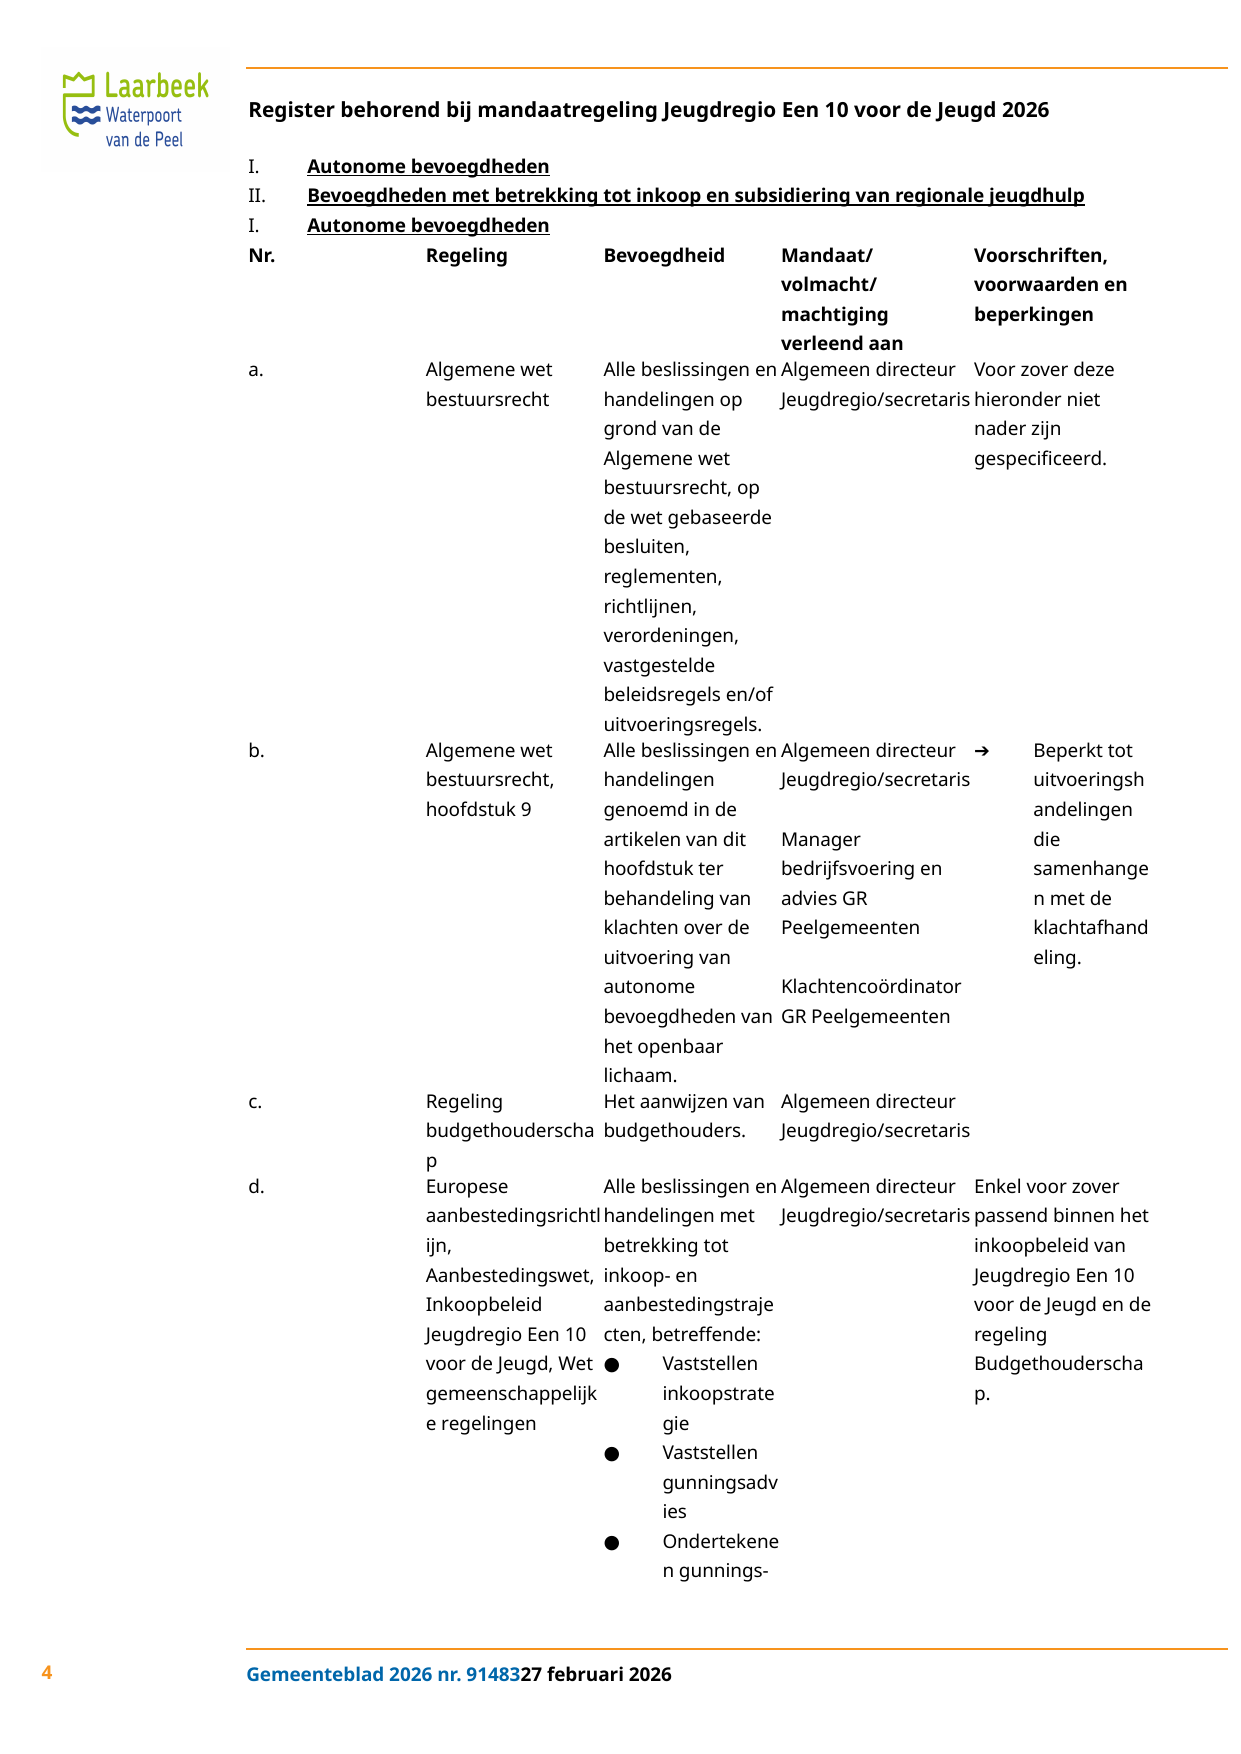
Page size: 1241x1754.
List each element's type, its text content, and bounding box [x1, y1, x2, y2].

table_cell Enkel voor zover passend binnen het inkoopbeleid van Jeugdregio Een 10 voor de Jeugd en de regeling Budgethouderschap. [974, 1173, 1152, 1583]
table_cell Regeling budgethouderschap [426, 1088, 603, 1173]
table_header Voorschriften, voorwaarden en beperkingen [974, 242, 1152, 356]
table_cell d. [248, 1173, 426, 1583]
table_cell Voor zover deze hieronder niet nader zijn gespecificeerd. [974, 356, 1152, 737]
table_header Mandaat/volmacht/machtiging verleend aan [781, 242, 974, 356]
table_header Nr. [248, 242, 426, 356]
table_cell Europese aanbestedingsrichtlijn, Aanbestedingswet, Inkoopbeleid Jeugdregio Een 10 voor de Jeugd, Wet gemeenschappelijke regelingen [426, 1173, 603, 1583]
table_cell a. [248, 356, 426, 737]
list Autonome bevoegdheden [248, 153, 1152, 179]
table_cell Algemeen directeur Jeugdregio/secretaris [781, 1088, 974, 1173]
table_cell Beperkt tot uitvoeringshandelingen die samenhangen met de klachtafhandeling. [974, 737, 1152, 1088]
table_header Regeling [426, 242, 603, 356]
table_header Bevoegdheid [603, 242, 781, 356]
table_cell Alle beslissingen en handelingen genoemd in de artikelen van dit hoofdstuk ter behandeling van klachten over de uitvoering van autonome bevoegdheden van het openbaar lichaam. [603, 737, 781, 1088]
table_cell [974, 1088, 1152, 1173]
table_cell Alle beslissingen en handelingen op grond van de Algemene wet bestuursrecht, op de wet gebaseerde besluiten, reglementen, richtlijnen, verordeningen, vastgestelde beleidsregels en/of uitvoeringsregels. [603, 356, 781, 737]
list Autonome bevoegdheden [248, 212, 1152, 238]
table_cell Het aanwijzen van budgethouders. [603, 1088, 781, 1173]
table_cell Algemeen directeur Jeugdregio/secretaris [781, 1173, 974, 1583]
table_cell Algemene wet bestuursrecht, hoofdstuk 9 [426, 737, 603, 1088]
table_cell Alle beslissingen en handelingen met betrekking tot inkoop- en aanbestedingstrajecten, betreffende: Vaststellen inkoopstrategie Vaststellen gunningsadvies Ondertekenen gunnings- [603, 1173, 781, 1583]
table_cell c. [248, 1088, 426, 1173]
table_cell Algemeen directeur Jeugdregio/secretaris Manager bedrijfsvoering en advies GR Peelgemeenten Klachtencoördinator GR Peelgemeenten [781, 737, 974, 1088]
table_cell b. [248, 737, 426, 1088]
table_cell Algemene wet bestuursrecht [426, 356, 603, 737]
picture [41, 47, 231, 172]
list Bevoegdheden met betrekking tot inkoop en subsidiering van regionale jeugdhulp [248, 182, 1152, 208]
text Register behorend bij mandaatregeling Jeugdregio Een 10 voor de Jeugd 2026 [248, 95, 1152, 123]
table_cell Algemeen directeur Jeugdregio/secretaris [781, 356, 974, 737]
